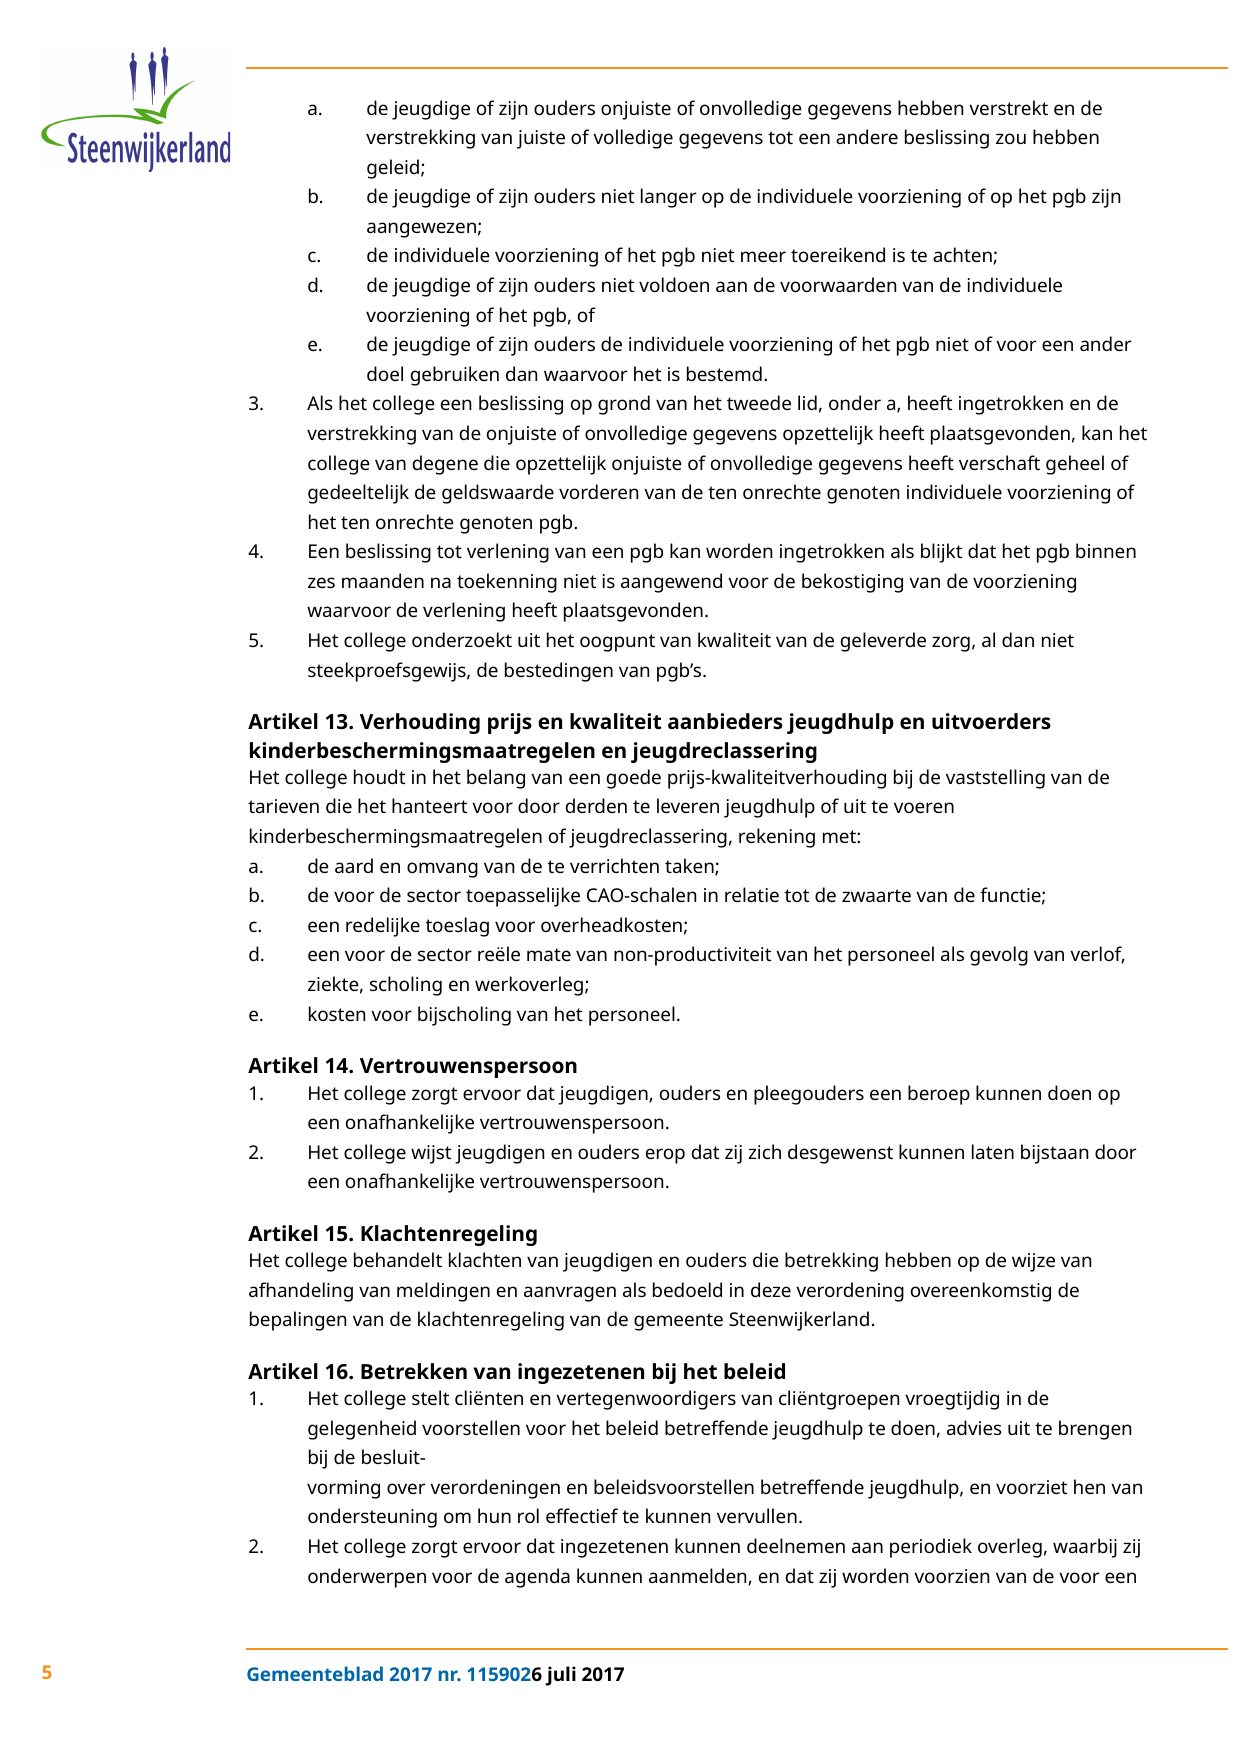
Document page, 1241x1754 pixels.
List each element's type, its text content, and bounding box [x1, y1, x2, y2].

text Artikel 13. Verhouding prijs en kwaliteit aanbieders jeugdhulp en uitvoerders kinderbeschermingsmaatregelen en jeugdreclassering [248, 707, 1152, 764]
list kosten voor bijscholing van het personeel. [248, 1001, 1152, 1027]
text Artikel 15. Klachtenregeling [248, 1219, 1152, 1247]
list de jeugdige of zijn ouders onjuiste of onvolledige gegevens hebben verstrekt en de verstrekking van juiste of volledige gegevens tot een andere beslissing zou hebben geleid; [307, 95, 1152, 180]
list vorming over verordeningen en beleidsvoorstellen betreffende jeugdhulp, en voorziet hen van ondersteuning om hun rol effectief te kunnen vervullen. [248, 1474, 1152, 1529]
list Het college zorgt ervoor dat ingezetenen kunnen deelnemen aan periodiek overleg, waarbij zij onderwerpen voor de agenda kunnen aanmelden, en dat zij worden voorzien van de voor een [248, 1533, 1152, 1588]
list Het college zorgt ervoor dat jeugdigen, ouders en pleegouders een beroep kunnen doen op een onafhankelijke vertrouwenspersoon. [248, 1080, 1152, 1135]
list een voor de sector reële mate van non-productiviteit van het personeel als gevolg van verlof, ziekte, scholing en werkoverleg; [248, 942, 1152, 997]
list de individuele voorziening of het pgb niet meer toereikend is te achten; [307, 243, 1152, 268]
picture [41, 47, 231, 172]
text Het college behandelt klachten van jeugdigen en ouders die betrekking hebben op de wijze van afhandeling van meldingen en aanvragen als bedoeld in deze verordening overeenkomstig de bepalingen van de klachtenregeling van de gemeente Steenwijkerland. [248, 1247, 1152, 1332]
text Artikel 16. Betrekken van ingezetenen bij het beleid [248, 1357, 1152, 1385]
text Artikel 14. Vertrouwenspersoon [248, 1051, 1152, 1080]
list een redelijke toeslag voor overheadkosten; [248, 912, 1152, 938]
list Als het college een beslissing op grond van het tweede lid, onder a, heeft ingetrokken en de verstrekking van de onjuiste of onvolledige gegevens opzettelijk heeft plaatsgevonden, kan het college van degene die opzettelijk onjuiste of onvolledige gegevens heeft verschaft geheel of gedeeltelijk de geldswaarde vorderen van de ten onrechte genoten individuele voorziening of het ten onrechte genoten pgb. [248, 391, 1152, 535]
list Een beslissing tot verlening van een pgb kan worden ingetrokken als blijkt dat het pgb binnen zes maanden na toekenning niet is aangewend voor de bekostiging van de voorziening waarvoor de verlening heeft plaatsgevonden. [248, 538, 1152, 623]
list Het college stelt cliënten en vertegenwoordigers van cliëntgroepen vroegtijdig in de gelegenheid voorstellen voor het beleid betreffende jeugdhulp te doen, advies uit te brengen bij de besluit- [248, 1385, 1152, 1470]
list de voor de sector toepasselijke CAO-schalen in relatie tot de zwaarte van de functie; [248, 882, 1152, 908]
list de jeugdige of zijn ouders niet voldoen aan de voorwaarden van de individuele voorziening of het pgb, of [307, 272, 1152, 328]
list Het college onderzoekt uit het oogpunt van kwaliteit van de geleverde zorg, al dan niet steekproefsgewijs, de bestedingen van pgb’s. [248, 627, 1152, 683]
list Het college wijst jeugdigen en ouders erop dat zij zich desgewenst kunnen laten bijstaan door een onafhankelijke vertrouwenspersoon. [248, 1139, 1152, 1194]
list de jeugdige of zijn ouders de individuele voorziening of het pgb niet of voor een ander doel gebruiken dan waarvoor het is bestemd. [307, 331, 1152, 387]
list de jeugdige of zijn ouders niet langer op de individuele voorziening of op het pgb zijn aangewezen; [307, 183, 1152, 239]
text Het college houdt in het belang van een goede prijs-kwaliteitverhouding bij de vaststelling van de tarieven die het hanteert voor door derden te leveren jeugdhulp of uit te voeren kinderbeschermingsmaatregelen of jeugdreclassering, rekening met: [248, 764, 1152, 849]
list de aard en omvang van de te verrichten taken; [248, 853, 1152, 879]
